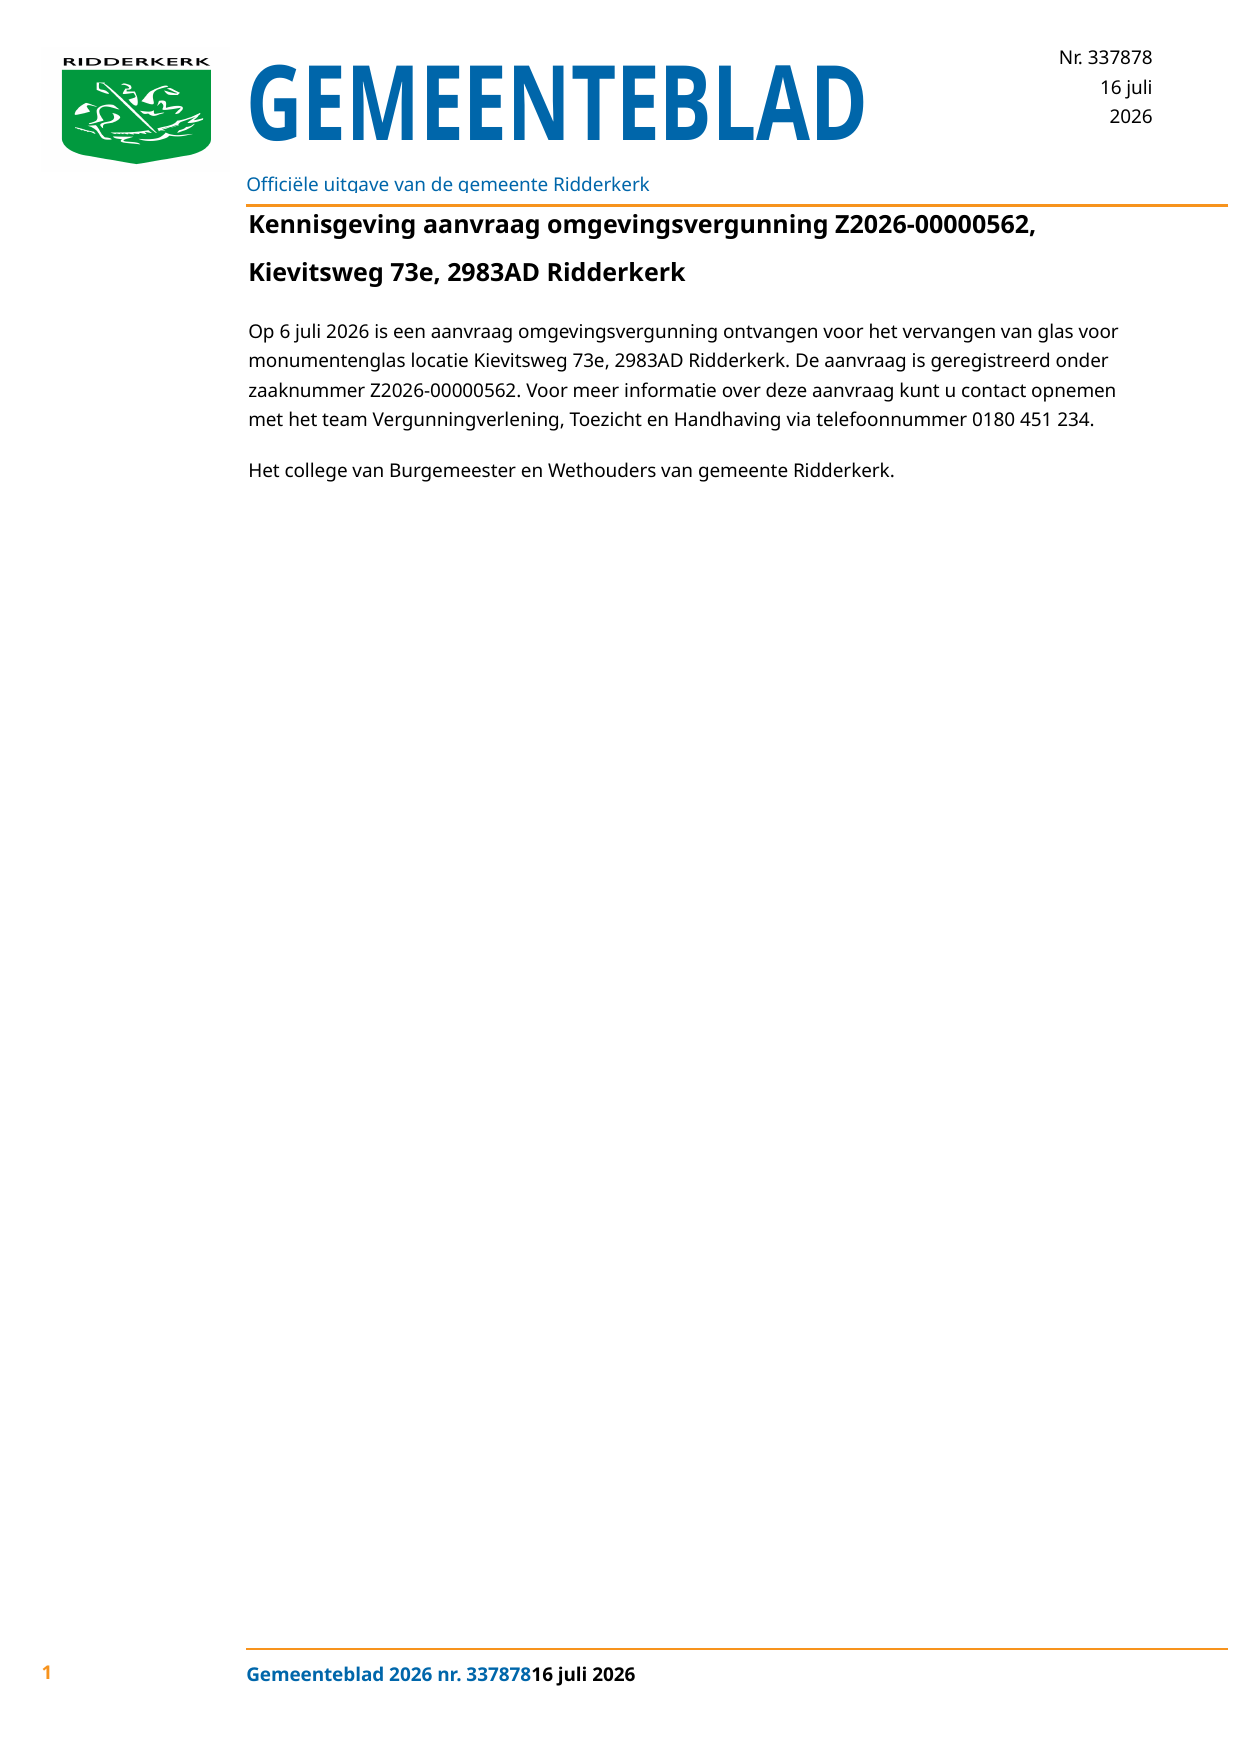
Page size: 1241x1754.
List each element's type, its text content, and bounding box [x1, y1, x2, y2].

text Kennisgeving aanvraag omgevingsvergunning Z2026-00000562, Kievitsweg 73e, 2983AD Ridderkerk [248, 207, 1152, 288]
text Op 6 juli 2026 is een aanvraag omgevingsvergunning ontvangen voor het vervangen van glas voor monumentenglas locatie Kievitsweg 73e, 2983AD Ridderkerk. De aanvraag is geregistreerd onder zaaknummer Z2026-00000562. Voor meer informatie over deze aanvraag kunt u contact opnemen met het team Vergunningverlening, Toezicht en Handhaving via telefoonnummer 0180 451 234. [248, 318, 1152, 432]
text Het college van Burgemeester en Wethouders van gemeente Ridderkerk. [248, 457, 1152, 483]
picture [41, 47, 231, 172]
